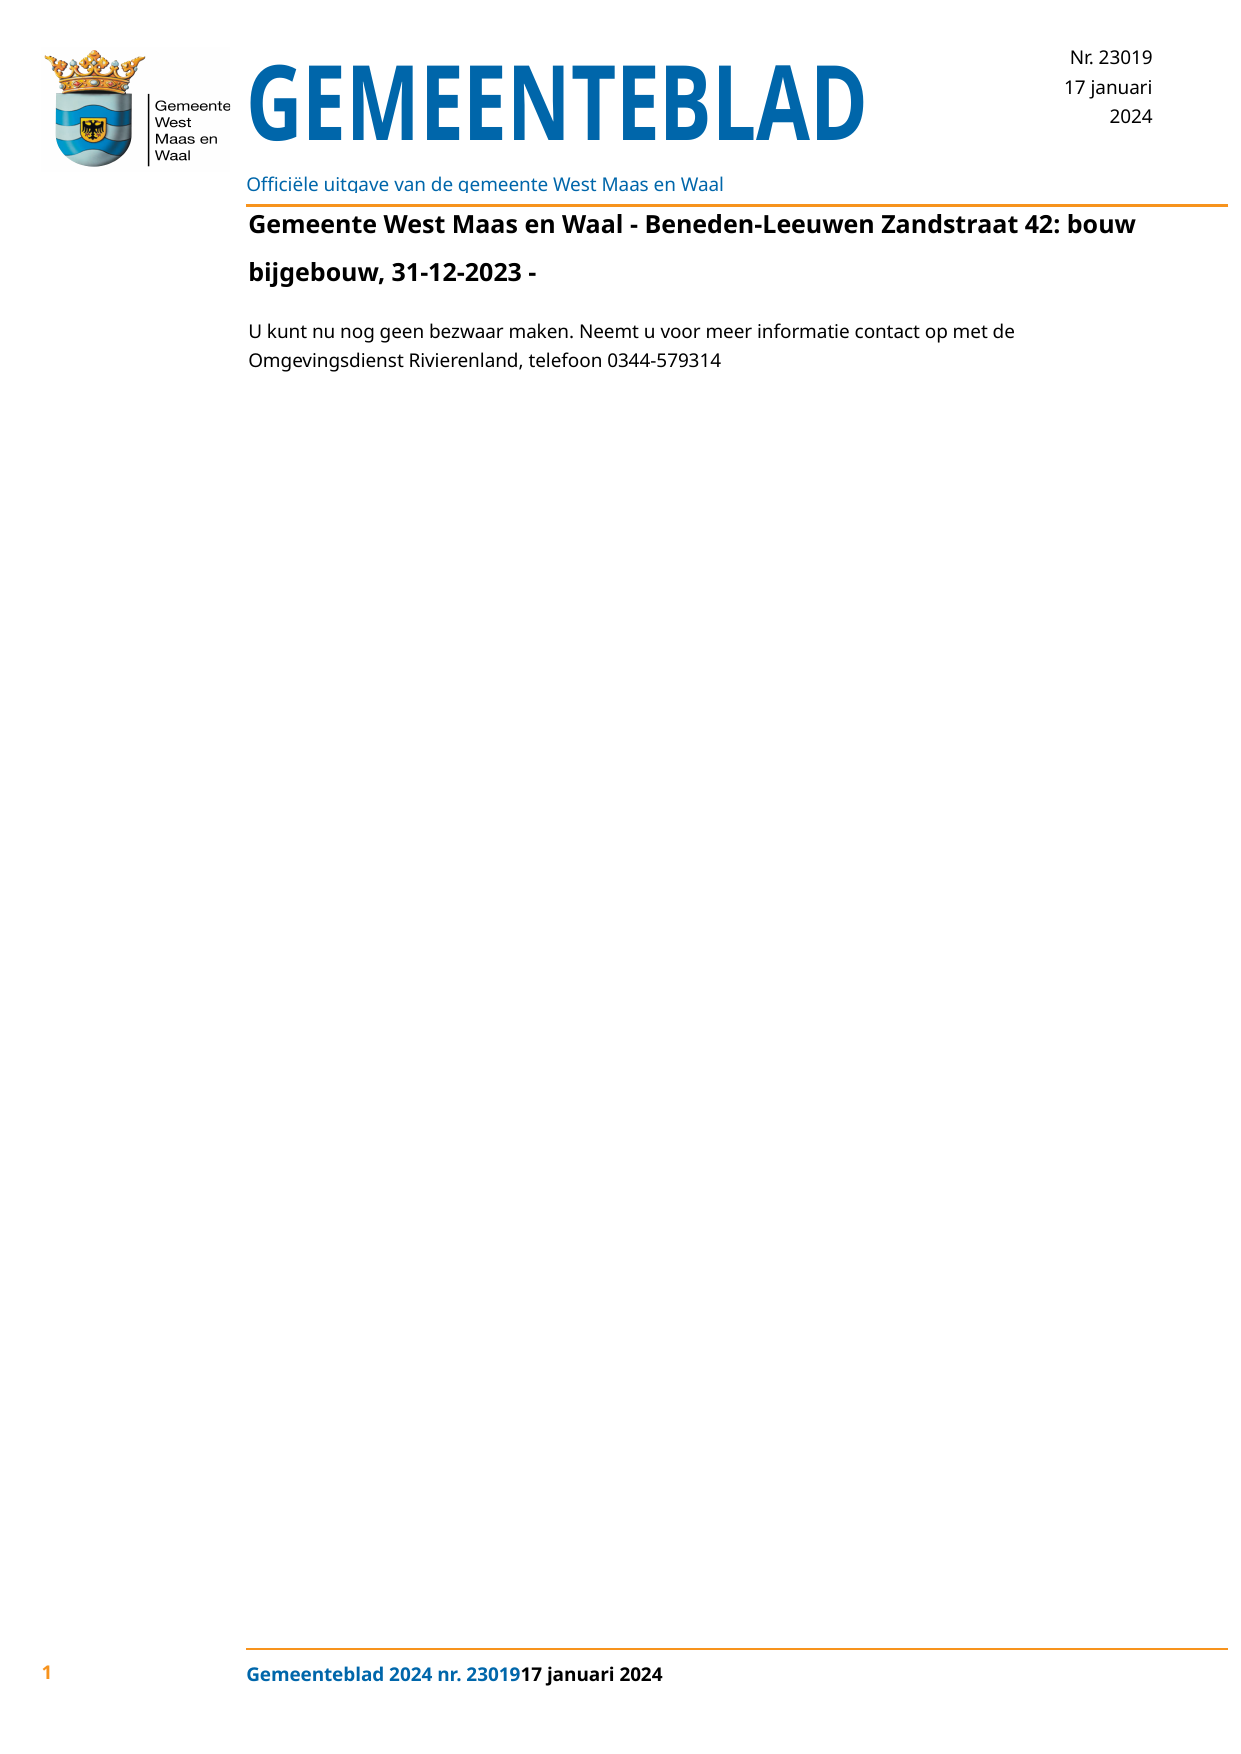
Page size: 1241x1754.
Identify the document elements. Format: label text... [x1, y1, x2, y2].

text Gemeente West Maas en Waal - Beneden-Leeuwen Zandstraat 42: bouw bijgebouw, 31-12-2023 - [248, 207, 1152, 288]
picture [41, 47, 231, 172]
text U kunt nu nog geen bezwaar maken. Neemt u voor meer informatie contact op met de Omgevingsdienst Rivierenland, telefoon 0344-579314 [248, 318, 1152, 373]
